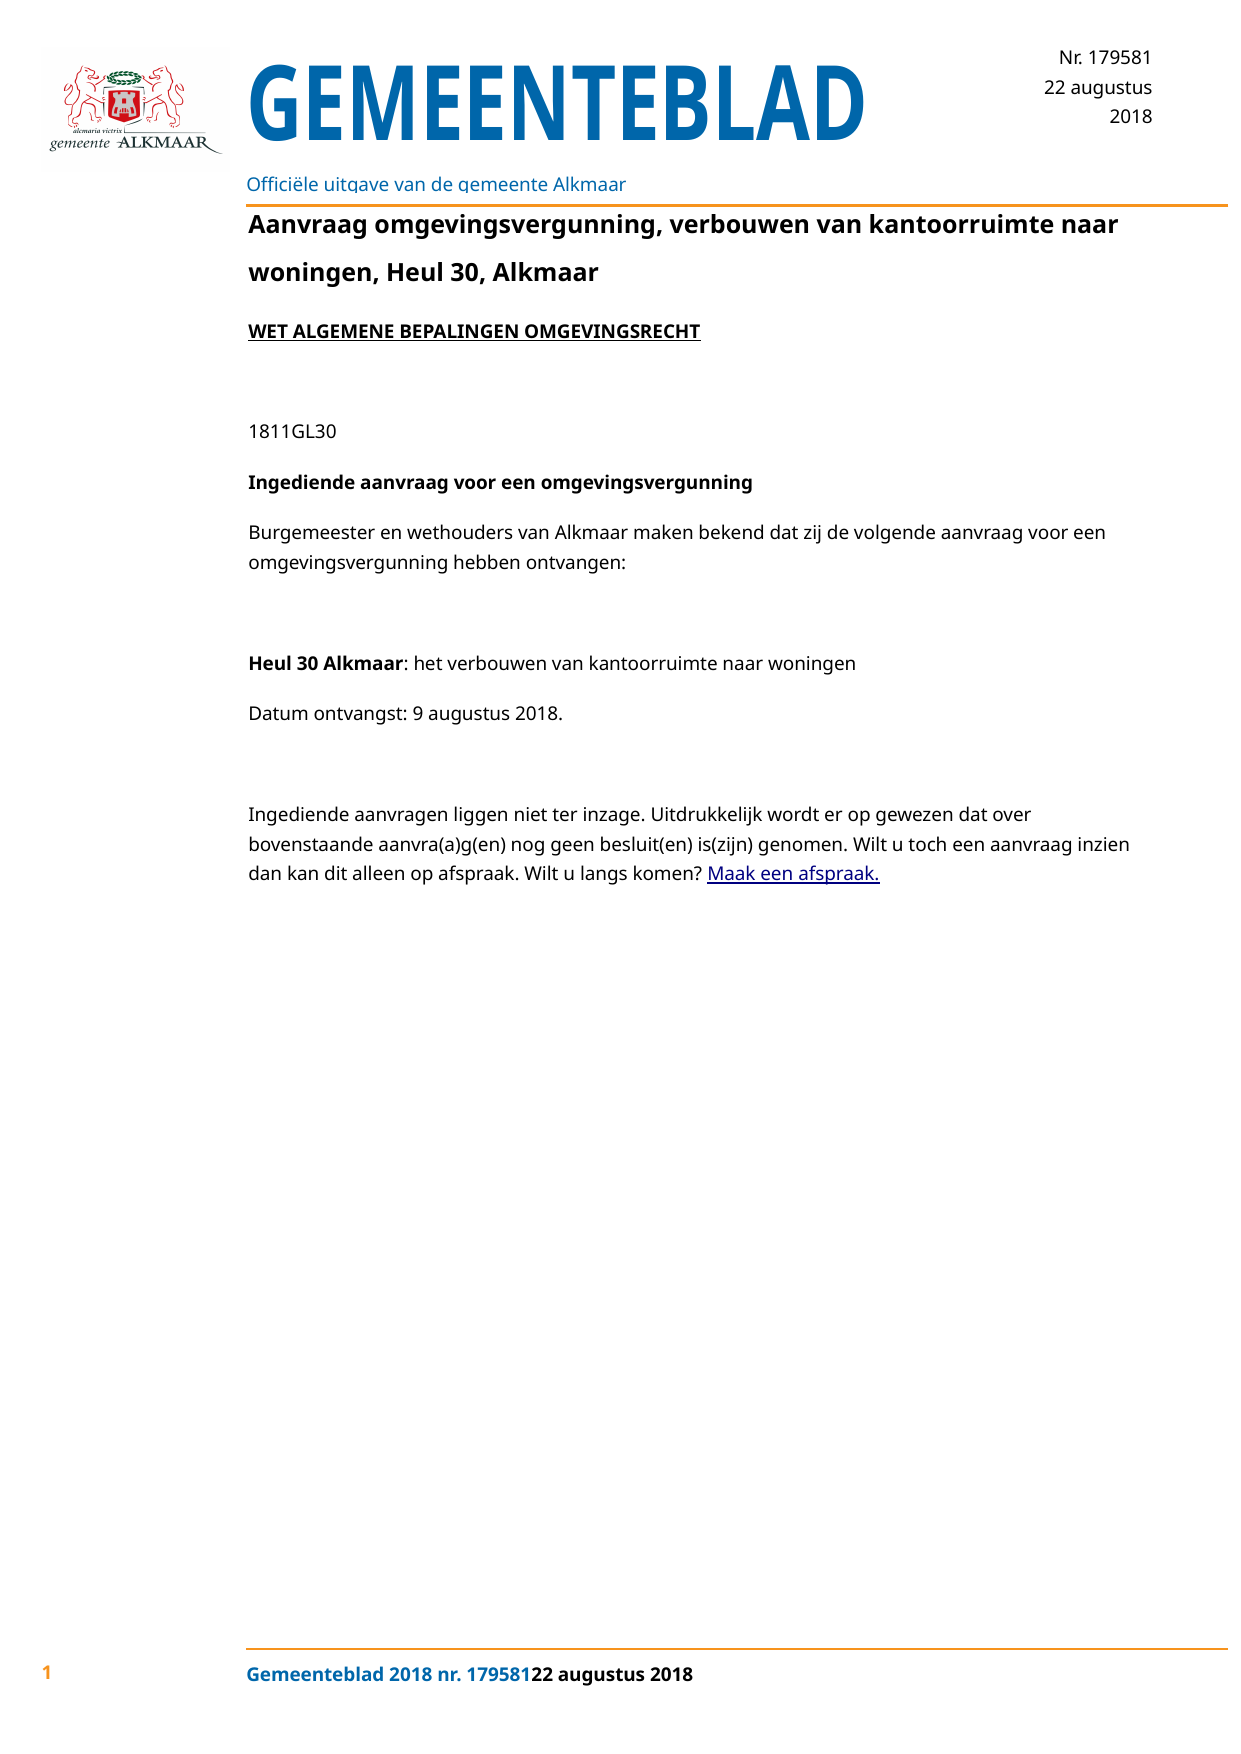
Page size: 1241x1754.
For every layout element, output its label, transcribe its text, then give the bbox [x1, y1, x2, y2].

text Ingediende aanvraag voor een omgevingsvergunning [248, 469, 1152, 495]
text Ingediende aanvragen liggen niet ter inzage. Uitdrukkelijk wordt er op gewezen dat over bovenstaande aanvra(a)g(en) nog geen besluit(en) is(zijn) genomen. Wilt u toch een aanvraag inzien dan kan dit alleen op afspraak. Wilt u langs komen? Maak een afspraak. [248, 801, 1152, 886]
text Datum ontvangst: 9 augustus 2018. [248, 700, 1152, 726]
text Heul 30 Alkmaar: het verbouwen van kantoorruimte naar woningen [248, 650, 1152, 676]
picture [41, 47, 231, 172]
text WET ALGEMENE BEPALINGEN OMGEVINGSRECHT [248, 318, 1152, 344]
text Aanvraag omgevingsvergunning, verbouwen van kantoorruimte naar woningen, Heul 30, Alkmaar [248, 207, 1152, 288]
text Burgemeester en wethouders van Alkmaar maken bekend dat zij de volgende aanvraag voor een omgevingsvergunning hebben ontvangen: [248, 519, 1152, 575]
text 1811GL30 [248, 419, 1152, 444]
